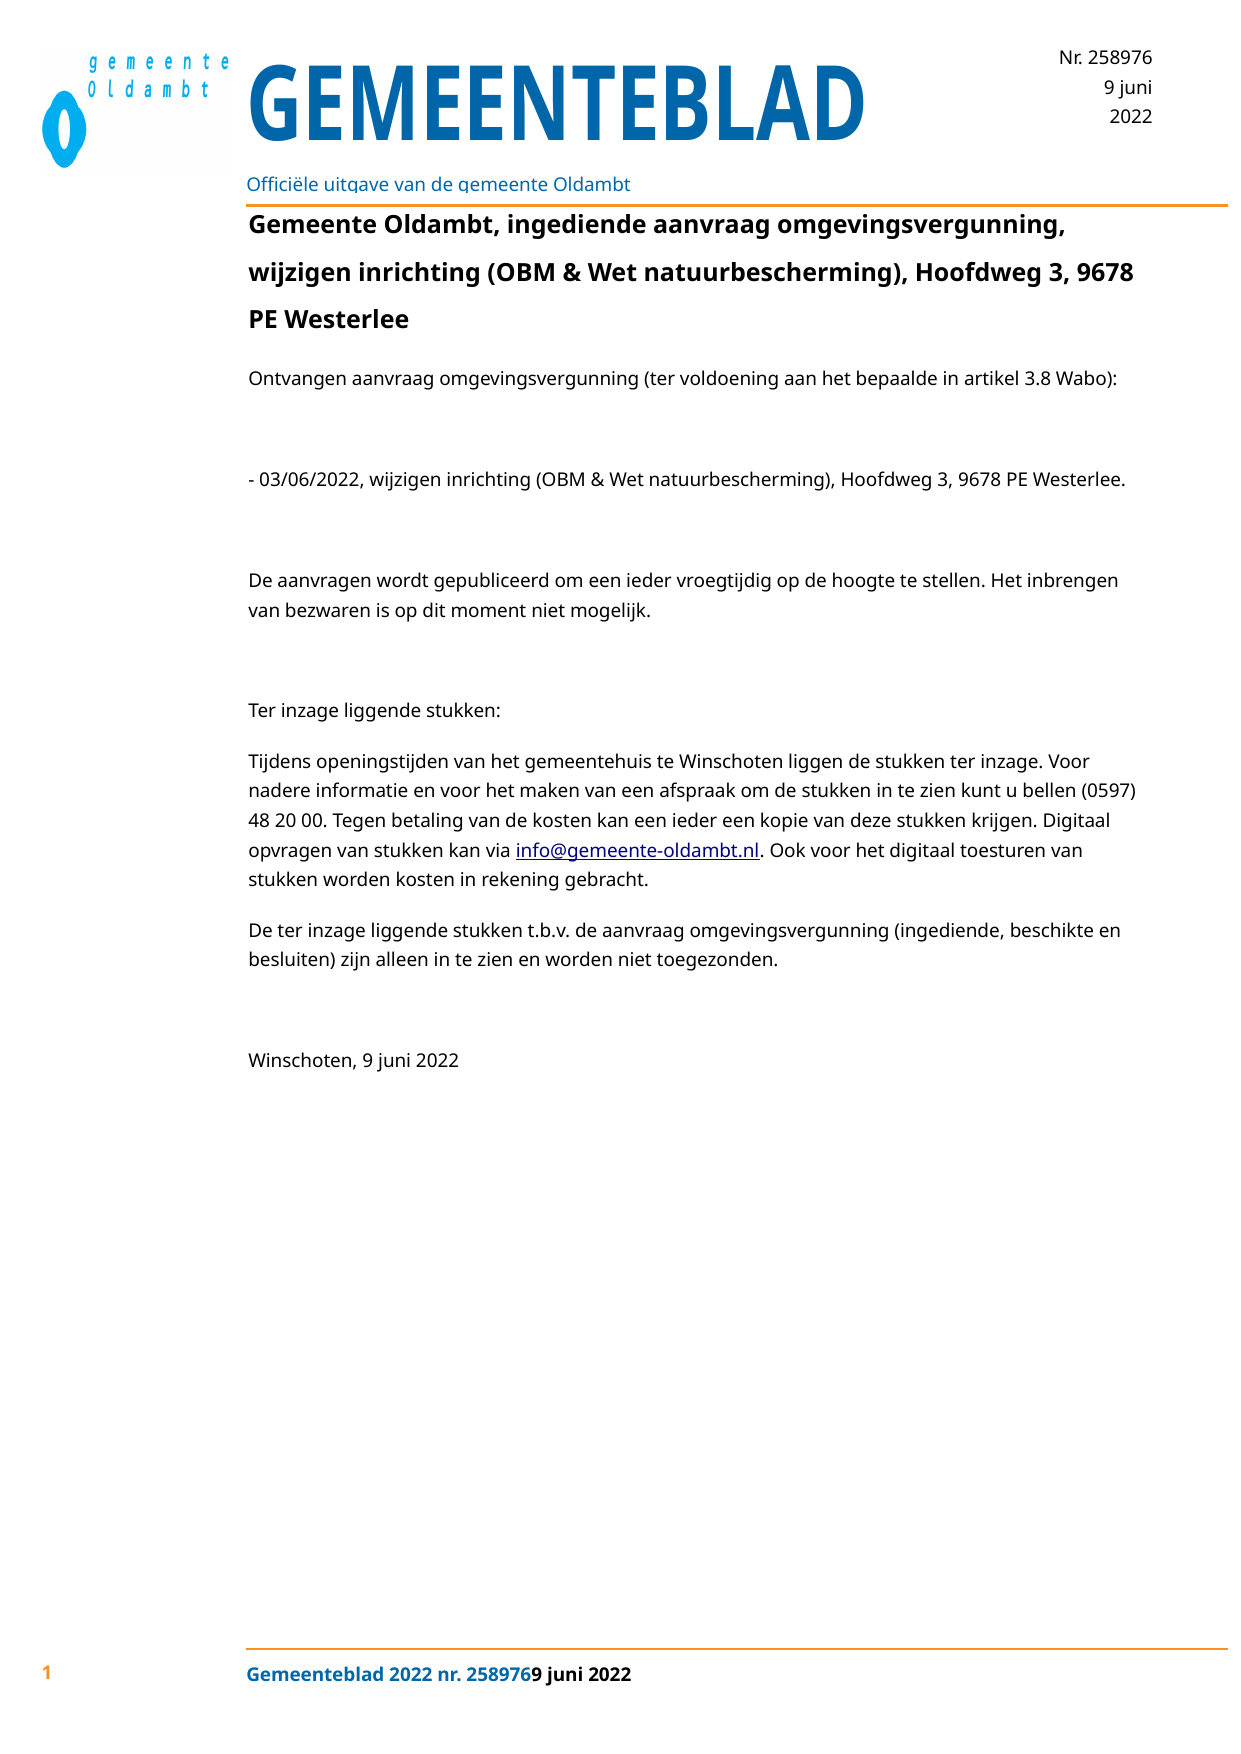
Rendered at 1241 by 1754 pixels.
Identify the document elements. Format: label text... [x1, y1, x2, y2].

text Ontvangen aanvraag omgevingsvergunning (ter voldoening aan het bepaalde in artikel 3.8 Wabo): [248, 366, 1152, 391]
text - 03/06/2022, wijzigen inrichting (OBM & Wet natuurbescherming), Hoofdweg 3, 9678 PE Westerlee. [248, 466, 1152, 492]
text Ter inzage liggende stukken: [248, 698, 1152, 723]
text Tijdens openingstijden van het gemeentehuis te Winschoten liggen de stukken ter inzage. Voor nadere informatie en voor het maken van een afspraak om de stukken in te zien kunt u bellen (0597) 48 20 00. Tegen betaling van de kosten kan een ieder een kopie van deze stukken krijgen. Digitaal opvragen van stukken kan via info@gemeente-oldambt.nl. Ook voor het digitaal toesturen van stukken worden kosten in rekening gebracht. [248, 748, 1152, 892]
text De aanvragen wordt gepubliceerd om een ieder vroegtijdig op de hoogte te stellen. Het inbrengen van bezwaren is op dit moment niet mogelijk. [248, 567, 1152, 622]
text De ter inzage liggende stukken t.b.v. de aanvraag omgevingsvergunning (ingediende, beschikte en besluiten) zijn alleen in te zien en worden niet toegezonden. [248, 917, 1152, 972]
picture [41, 47, 231, 172]
text Winschoten, 9 juni 2022 [248, 1047, 1152, 1073]
text Gemeente Oldambt, ingediende aanvraag omgevingsvergunning, wijzigen inrichting (OBM & Wet natuurbescherming), Hoofdweg 3, 9678 PE Westerlee [248, 207, 1152, 336]
